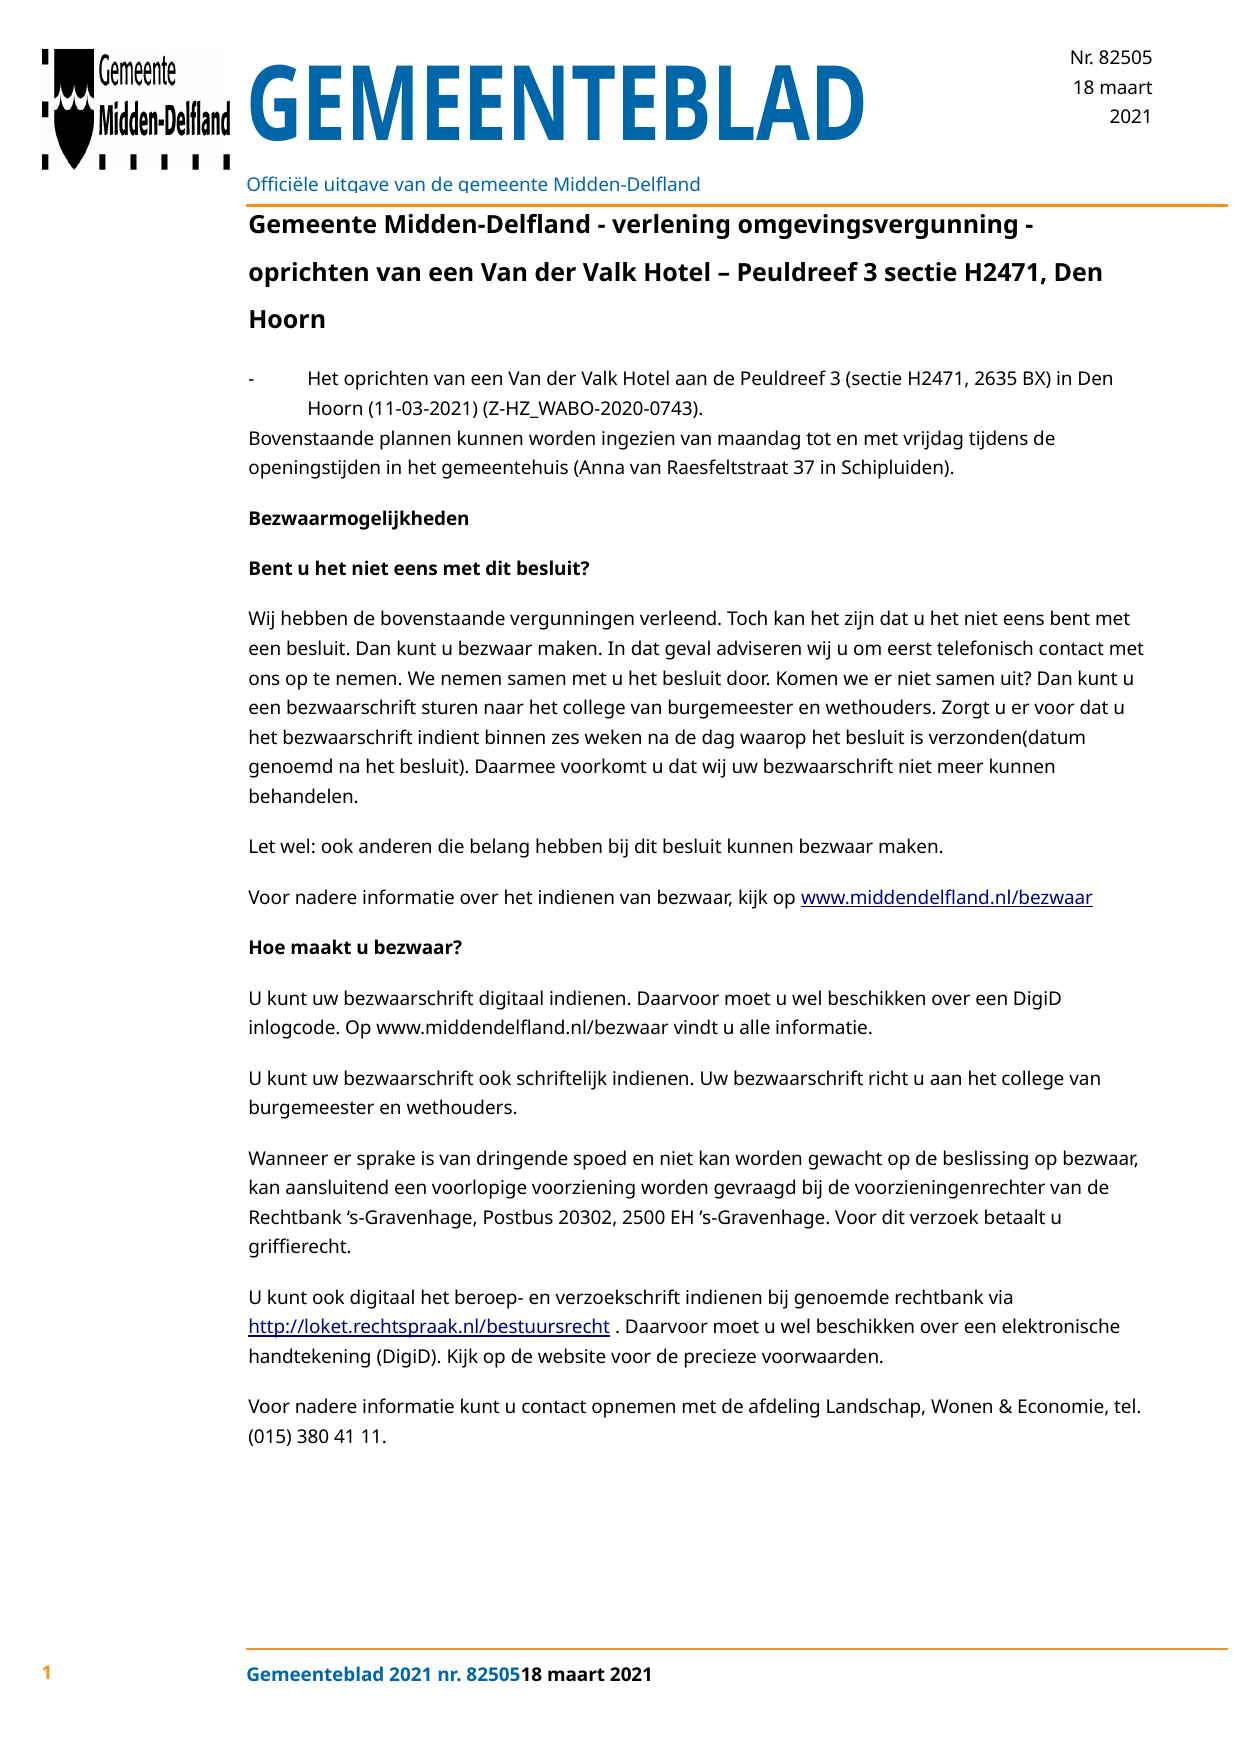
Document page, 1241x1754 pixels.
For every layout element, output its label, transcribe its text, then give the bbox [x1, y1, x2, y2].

text Let wel: ook anderen die belang hebben bij dit besluit kunnen bezwaar maken. [248, 833, 1152, 859]
text Gemeente Midden-Delfland - verlening omgevingsvergunning - oprichten van een Van der Valk Hotel – Peuldreef 3 sectie H2471, Den Hoorn [248, 207, 1152, 336]
text U kunt uw bezwaarschrift digitaal indienen. Daarvoor moet u wel beschikken over een DigiD inlogcode. Op www.middendelfland.nl/bezwaar vindt u alle informatie. [248, 985, 1152, 1040]
list Het oprichten van een Van der Valk Hotel aan de Peuldreef 3 (sectie H2471, 2635 BX) in Den Hoorn (11-03-2021) (Z-HZ_WABO-2020-0743). [248, 366, 1152, 421]
text Wanneer er sprake is van dringende spoed en niet kan worden gewacht op de beslissing op bezwaar, kan aansluitend een voorlopige voorziening worden gevraagd bij de voorzieningenrechter van de Rechtbank ‘s-Gravenhage, Postbus 20302, 2500 EH ’s-Gravenhage. Voor dit verzoek betaalt u griffierecht. [248, 1145, 1152, 1259]
text Bezwaarmogelijkheden [248, 505, 1152, 530]
text Voor nadere informatie over het indienen van bezwaar, kijk op www.middendelfland.nl/bezwaar [248, 884, 1152, 909]
text Hoe maakt u bezwaar? [248, 934, 1152, 960]
picture [41, 47, 231, 172]
text Bovenstaande plannen kunnen worden ingezien van maandag tot en met vrijdag tijdens de openingstijden in het gemeentehuis (Anna van Raesfeltstraat 37 in Schipluiden). [248, 425, 1152, 480]
text U kunt uw bezwaarschrift ook schriftelijk indienen. Uw bezwaarschrift richt u aan het college van burgemeester en wethouders. [248, 1065, 1152, 1120]
text Voor nadere informatie kunt u contact opnemen met de afdeling Landschap, Wonen & Economie, tel. (015) 380 41 11. [248, 1393, 1152, 1449]
text Bent u het niet eens met dit besluit? [248, 555, 1152, 581]
text U kunt ook digitaal het beroep- en verzoekschrift indienen bij genoemde rechtbank via http://loket.rechtspraak.nl/bestuursrecht . Daarvoor moet u wel beschikken over een elektronische handtekening (DigiD). Kijk op de website voor de precieze voorwaarden. [248, 1284, 1152, 1369]
text Wij hebben de bovenstaande vergunningen verleend. Toch kan het zijn dat u het niet eens bent met een besluit. Dan kunt u bezwaar maken. In dat geval adviseren wij u om eerst telefonisch contact met ons op te nemen. We nemen samen met u het besluit door. Komen we er niet samen uit? Dan kunt u een bezwaarschrift sturen naar het college van burgemeester en wethouders. Zorgt u er voor dat u het bezwaarschrift indient binnen zes weken na de dag waarop het besluit is verzonden(datum genoemd na het besluit). Daarmee voorkomt u dat wij uw bezwaarschrift niet meer kunnen behandelen. [248, 606, 1152, 809]
